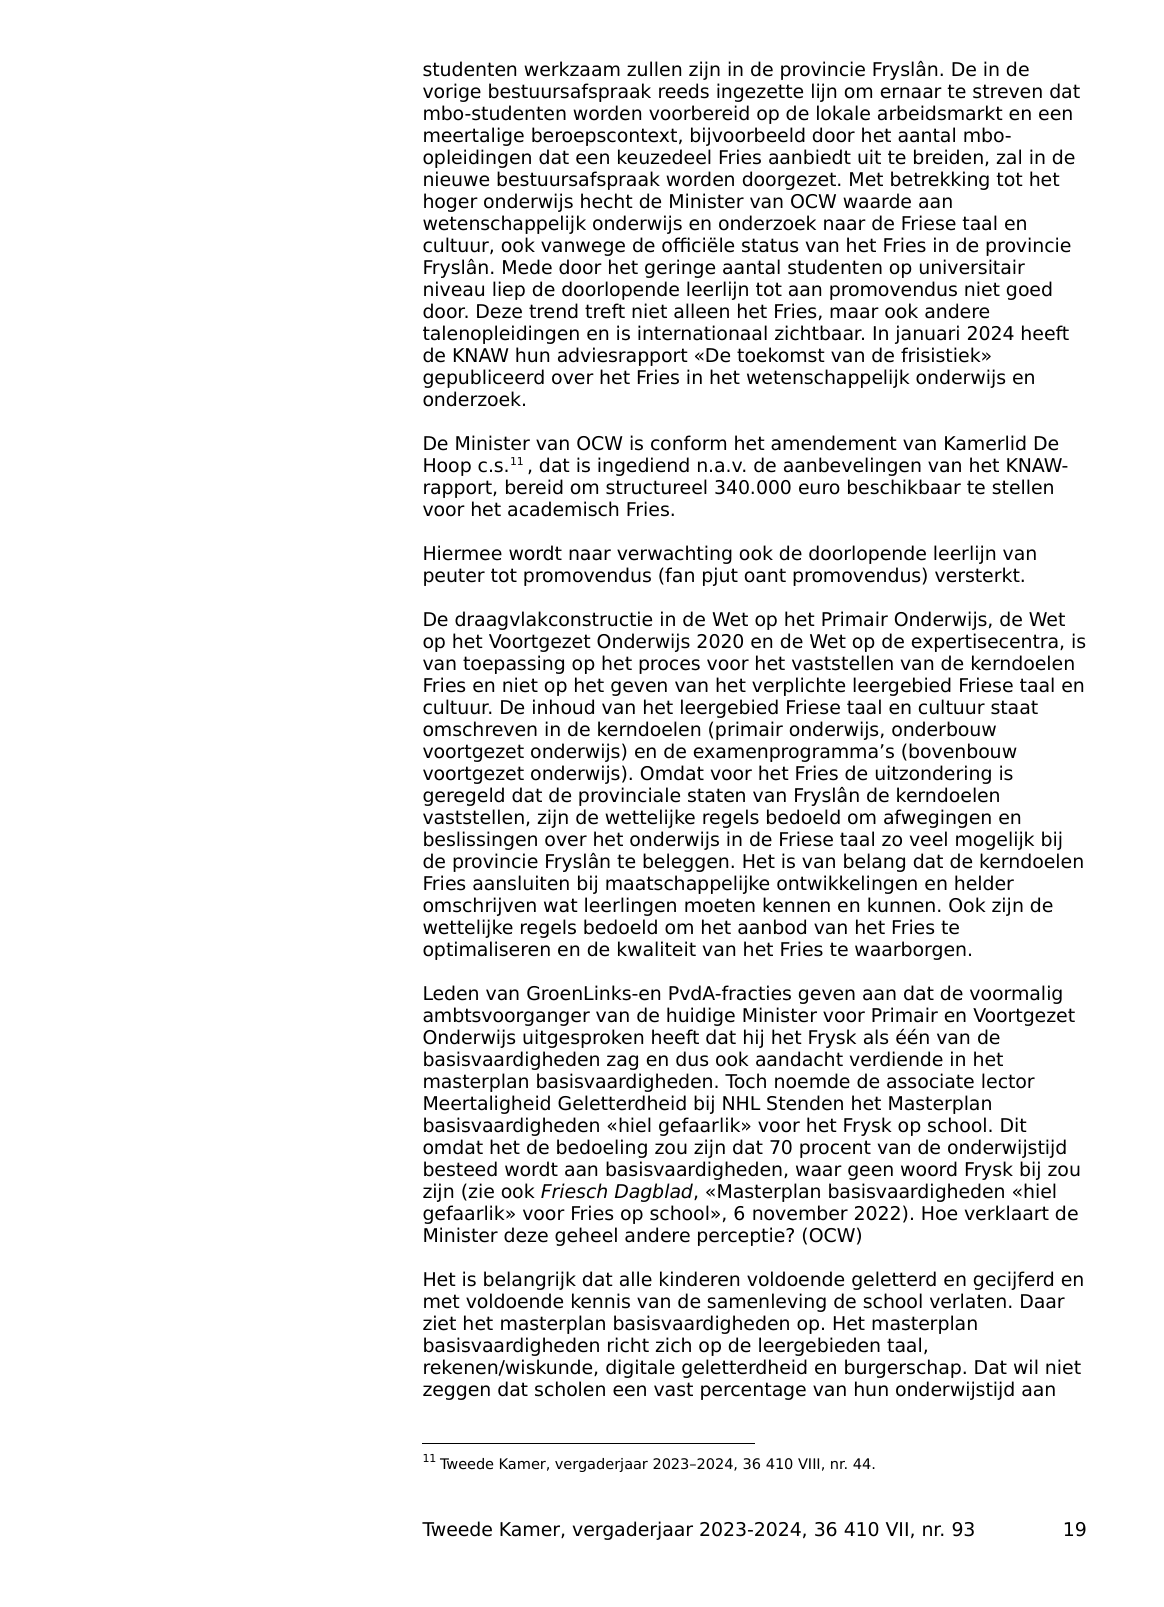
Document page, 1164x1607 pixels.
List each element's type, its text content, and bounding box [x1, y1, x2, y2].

text Leden van GroenLinks-en PvdA-fracties geven aan dat de voormalig ambtsvoorganger van de huidige Minister voor Primair en Voortgezet Onderwijs uitgesproken heeft dat hij het Frysk als één van de basisvaardigheden zag en dus ook aandacht verdiende in het masterplan basisvaardigheden. Toch noemde de associate lector Meertaligheid Geletterdheid bij NHL Stenden het Masterplan basisvaardigheden «hiel gefaarlik» voor het Frysk op school. Dit omdat het de bedoeling zou zijn dat 70 procent van de onderwijstijd besteed wordt aan basisvaardigheden, waar geen woord Frysk bij zou zijn (zie ook Friesch Dagblad, «Masterplan basisvaardigheden «hiel gefaarlik» voor Fries op school», 6 november 2022). Hoe verklaart de Minister deze geheel andere perceptie? (OCW) [422, 983, 1087, 1247]
text Hiermee wordt naar verwachting ook de doorlopende leerlijn van peuter tot promovendus (fan pjut oant promovendus) versterkt. [422, 543, 1087, 587]
text studenten werkzaam zullen zijn in de provincie Fryslân. De in de vorige bestuursafspraak reeds ingezette lijn om ernaar te streven dat mbo-studenten worden voorbereid op de lokale arbeidsmarkt en een meertalige beroepscontext, bijvoorbeeld door het aantal mbo-opleidingen dat een keuzedeel Fries aanbiedt uit te breiden, zal in de nieuwe bestuursafspraak worden doorgezet. Met betrekking tot het hoger onderwijs hecht de Minister van OCW waarde aan wetenschappelijk onderwijs en onderzoek naar de Friese taal en cultuur, ook vanwege de officiële status van het Fries in de provincie Fryslân. Mede door het geringe aantal studenten op universitair niveau liep de doorlopende leerlijn tot aan promovendus niet goed door. Deze trend treft niet alleen het Fries, maar ook andere talenopleidingen en is internationaal zichtbaar. In januari 2024 heeft de KNAW hun adviesrapport «De toekomst van de frisistiek» gepubliceerd over het Fries in het wetenschappelijk onderwijs en onderzoek. [422, 59, 1087, 411]
text De draagvlakconstructie in de Wet op het Primair Onderwijs, de Wet op het Voortgezet Onderwijs 2020 en de Wet op de expertisecentra, is van toepassing op het proces voor het vaststellen van de kerndoelen Fries en niet op het geven van het verplichte leergebied Friese taal en cultuur. De inhoud van het leergebied Friese taal en cultuur staat omschreven in de kerndoelen (primair onderwijs, onderbouw voortgezet onderwijs) en de examenprogramma’s (bovenbouw voortgezet onderwijs). Omdat voor het Fries de uitzondering is geregeld dat de provinciale staten van Fryslân de kerndoelen vaststellen, zijn de wettelijke regels bedoeld om afwegingen en beslissingen over het onderwijs in de Friese taal zo veel mogelijk bij de provincie Fryslân te beleggen. Het is van belang dat de kerndoelen Fries aansluiten bij maatschappelijke ontwikkelingen en helder omschrijven wat leerlingen moeten kennen en kunnen. Ook zijn de wettelijke regels bedoeld om het aanbod van het Fries te optimaliseren en de kwaliteit van het Fries te waarborgen. [422, 609, 1087, 961]
text Tweede Kamer, vergaderjaar 2023–2024, 36 410 VIII, nr. 44. [422, 1452, 1087, 1474]
text Het is belangrijk dat alle kinderen voldoende geletterd en gecijferd en met voldoende kennis van de samenleving de school verlaten. Daar ziet het masterplan basisvaardigheden op. Het masterplan basisvaardigheden richt zich op de leergebieden taal, rekenen/wiskunde, digitale geletterdheid en burgerschap. Dat wil niet zeggen dat scholen een vast percentage van hun onderwijstijd aan [422, 1269, 1087, 1401]
text De Minister van OCW is conform het amendement van Kamerlid De Hoop c.s., dat is ingediend n.a.v. de aanbevelingen van het KNAW-rapport, bereid om structureel 340.000 euro beschikbaar te stellen voor het academisch Fries. [422, 433, 1087, 521]
